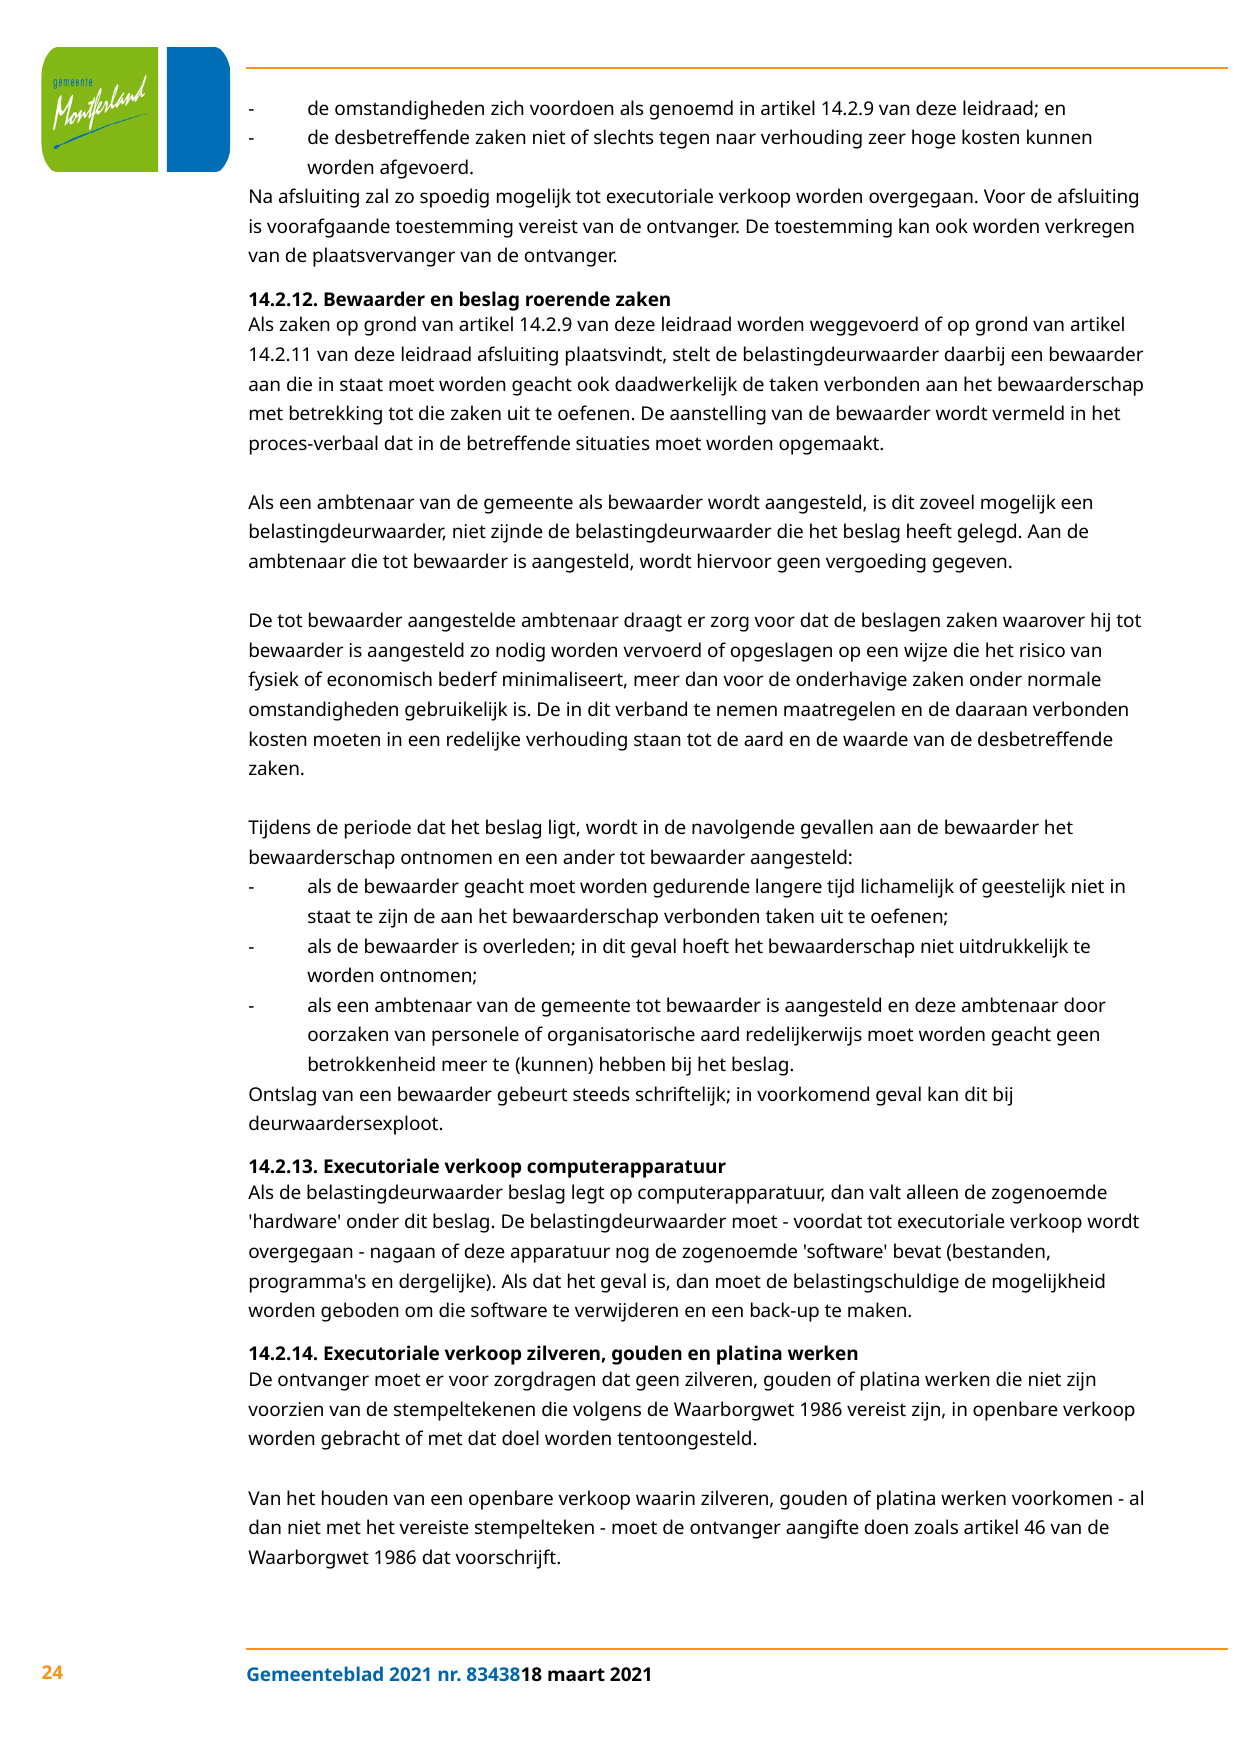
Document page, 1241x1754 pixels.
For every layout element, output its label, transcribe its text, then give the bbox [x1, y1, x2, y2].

text Na afsluiting zal zo spoedig mogelijk tot executoriale verkoop worden overgegaan. Voor de afsluiting is voorafgaande toestemming vereist van de ontvanger. De toestemming kan ook worden verkregen van de plaatsvervanger van de ontvanger. [248, 183, 1152, 268]
picture [41, 47, 231, 172]
list de desbetreffende zaken niet of slechts tegen naar verhouding zeer hoge kosten kunnen worden afgevoerd. [248, 124, 1152, 180]
text Ontslag van een bewaarder gebeurt steeds schriftelijk; in voorkomend geval kan dit bij deurwaardersexploot. [248, 1081, 1152, 1136]
list als een ambtenaar van de gemeente tot bewaarder is aangesteld en deze ambtenaar door oorzaken van personele of organisatorische aard redelijkerwijs moet worden geacht geen betrokkenheid meer te (kunnen) hebben bij het beslag. [248, 992, 1152, 1077]
list de omstandigheden zich voordoen als genoemd in artikel 14.2.9 van deze leidraad; en [248, 95, 1152, 121]
text 14.2.12. Bewaarder en beslag roerende zaken [248, 286, 1152, 312]
text De tot bewaarder aangestelde ambtenaar draagt er zorg voor dat de beslagen zaken waarover hij tot bewaarder is aangesteld zo nodig worden vervoerd of opgeslagen op een wijze die het risico van fysiek of economisch bederf minimaliseert, meer dan voor de onderhavige zaken onder normale omstandigheden gebruikelijk is. De in dit verband te nemen maatregelen en de daaraan verbonden kosten moeten in een redelijke verhouding staan tot de aard en de waarde van de desbetreffende zaken. [248, 607, 1152, 781]
list als de bewaarder is overleden; in dit geval hoeft het bewaarderschap niet uitdrukkelijk te worden ontnomen; [248, 933, 1152, 988]
list als de bewaarder geacht moet worden gedurende langere tijd lichamelijk of geestelijk niet in staat te zijn de aan het bewaarderschap verbonden taken uit te oefenen; [248, 874, 1152, 929]
text De ontvanger moet er voor zorgdragen dat geen zilveren, gouden of platina werken die niet zijn voorzien van de stempeltekenen die volgens de Waarborgwet 1986 vereist zijn, in openbare verkoop worden gebracht of met dat doel worden tentoongesteld. [248, 1366, 1152, 1451]
text Van het houden van een openbare verkoop waarin zilveren, gouden of platina werken voorkomen - al dan niet met het vereiste stempelteken - moet de ontvanger aangifte doen zoals artikel 46 van de Waarborgwet 1986 dat voorschrijft. [248, 1485, 1152, 1569]
text Tijdens de periode dat het beslag ligt, wordt in de navolgende gevallen aan de bewaarder het bewaarderschap ontnomen en een ander tot bewaarder aangesteld: [248, 814, 1152, 870]
text Als de belastingdeurwaarder beslag legt op computerapparatuur, dan valt alleen de zogenoemde 'hardware' onder dit beslag. De belastingdeurwaarder moet - voordat tot executoriale verkoop wordt overgegaan - nagaan of deze apparatuur nog de zogenoemde 'software' bevat (bestanden, programma's en dergelijke). Als dat het geval is, dan moet de belastingschuldige de mogelijkheid worden geboden om die software te verwijderen en een back-up te maken. [248, 1179, 1152, 1323]
text 14.2.14. Executoriale verkoop zilveren, gouden en platina werken [248, 1341, 1152, 1366]
text 14.2.13. Executoriale verkoop computerapparatuur [248, 1153, 1152, 1179]
text Als een ambtenaar van de gemeente als bewaarder wordt aangesteld, is dit zoveel mogelijk een belastingdeurwaarder, niet zijnde de belastingdeurwaarder die het beslag heeft gelegd. Aan de ambtenaar die tot bewaarder is aangesteld, wordt hiervoor geen vergoeding gegeven. [248, 489, 1152, 574]
text Als zaken op grond van artikel 14.2.9 van deze leidraad worden weggevoerd of op grond van artikel 14.2.11 van deze leidraad afsluiting plaatsvindt, stelt de belastingdeurwaarder daarbij een bewaarder aan die in staat moet worden geacht ook daadwerkelijk de taken verbonden aan het bewaarderschap met betrekking tot die zaken uit te oefenen. De aanstelling van de bewaarder wordt vermeld in het proces-verbaal dat in de betreffende situaties moet worden opgemaakt. [248, 312, 1152, 456]
